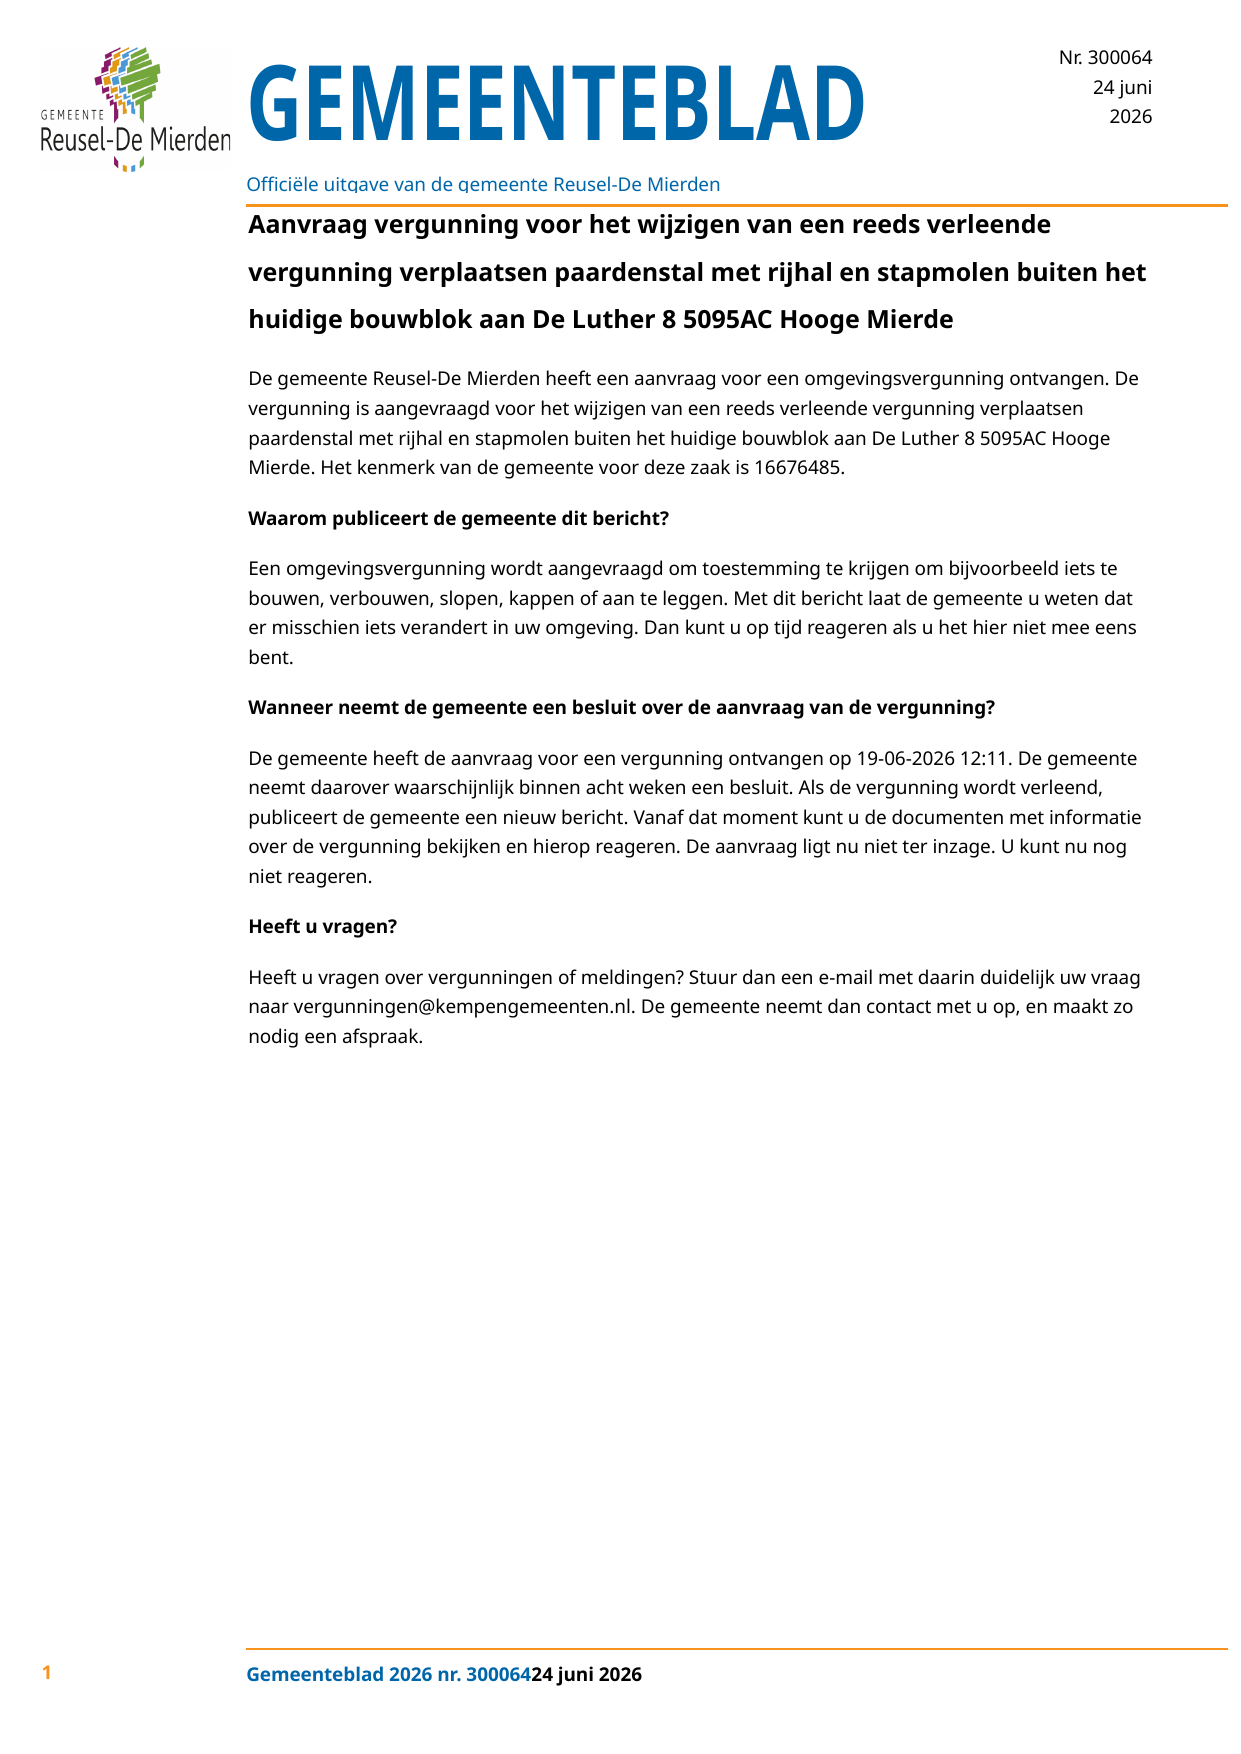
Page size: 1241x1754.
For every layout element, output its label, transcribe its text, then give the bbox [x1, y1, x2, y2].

picture [41, 47, 231, 172]
text Aanvraag vergunning voor het wijzigen van een reeds verleende vergunning verplaatsen paardenstal met rijhal en stapmolen buiten het huidige bouwblok aan De Luther 8 5095AC Hooge Mierde [248, 207, 1152, 336]
text De gemeente heeft de aanvraag voor een vergunning ontvangen op 19-06-2026 12:11. De gemeente neemt daarover waarschijnlijk binnen acht weken een besluit. Als de vergunning wordt verleend, publiceert de gemeente een nieuw bericht. Vanaf dat moment kunt u de documenten met informatie over de vergunning bekijken en hierop reageren. De aanvraag ligt nu niet ter inzage. U kunt nu nog niet reageren. [248, 745, 1152, 889]
text Waarom publiceert de gemeente dit bericht? [248, 505, 1152, 530]
text Wanneer neemt de gemeente een besluit over de aanvraag van de vergunning? [248, 694, 1152, 720]
text Een omgevingsvergunning wordt aangevraagd om toestemming te krijgen om bijvoorbeeld iets te bouwen, verbouwen, slopen, kappen of aan te leggen. Met dit bericht laat de gemeente u weten dat er misschien iets verandert in uw omgeving. Dan kunt u op tijd reageren als u het hier niet mee eens bent. [248, 555, 1152, 669]
text De gemeente Reusel-De Mierden heeft een aanvraag voor een omgevingsvergunning ontvangen. De vergunning is aangevraagd voor het wijzigen van een reeds verleende vergunning verplaatsen paardenstal met rijhal en stapmolen buiten het huidige bouwblok aan De Luther 8 5095AC Hooge Mierde. Het kenmerk van de gemeente voor deze zaak is 16676485. [248, 366, 1152, 480]
text Heeft u vragen? [248, 913, 1152, 939]
text Heeft u vragen over vergunningen of meldingen? Stuur dan een e-mail met daarin duidelijk uw vraag naar vergunningen@kempengemeenten.nl. De gemeente neemt dan contact met u op, en maakt zo nodig een afspraak. [248, 964, 1152, 1049]
